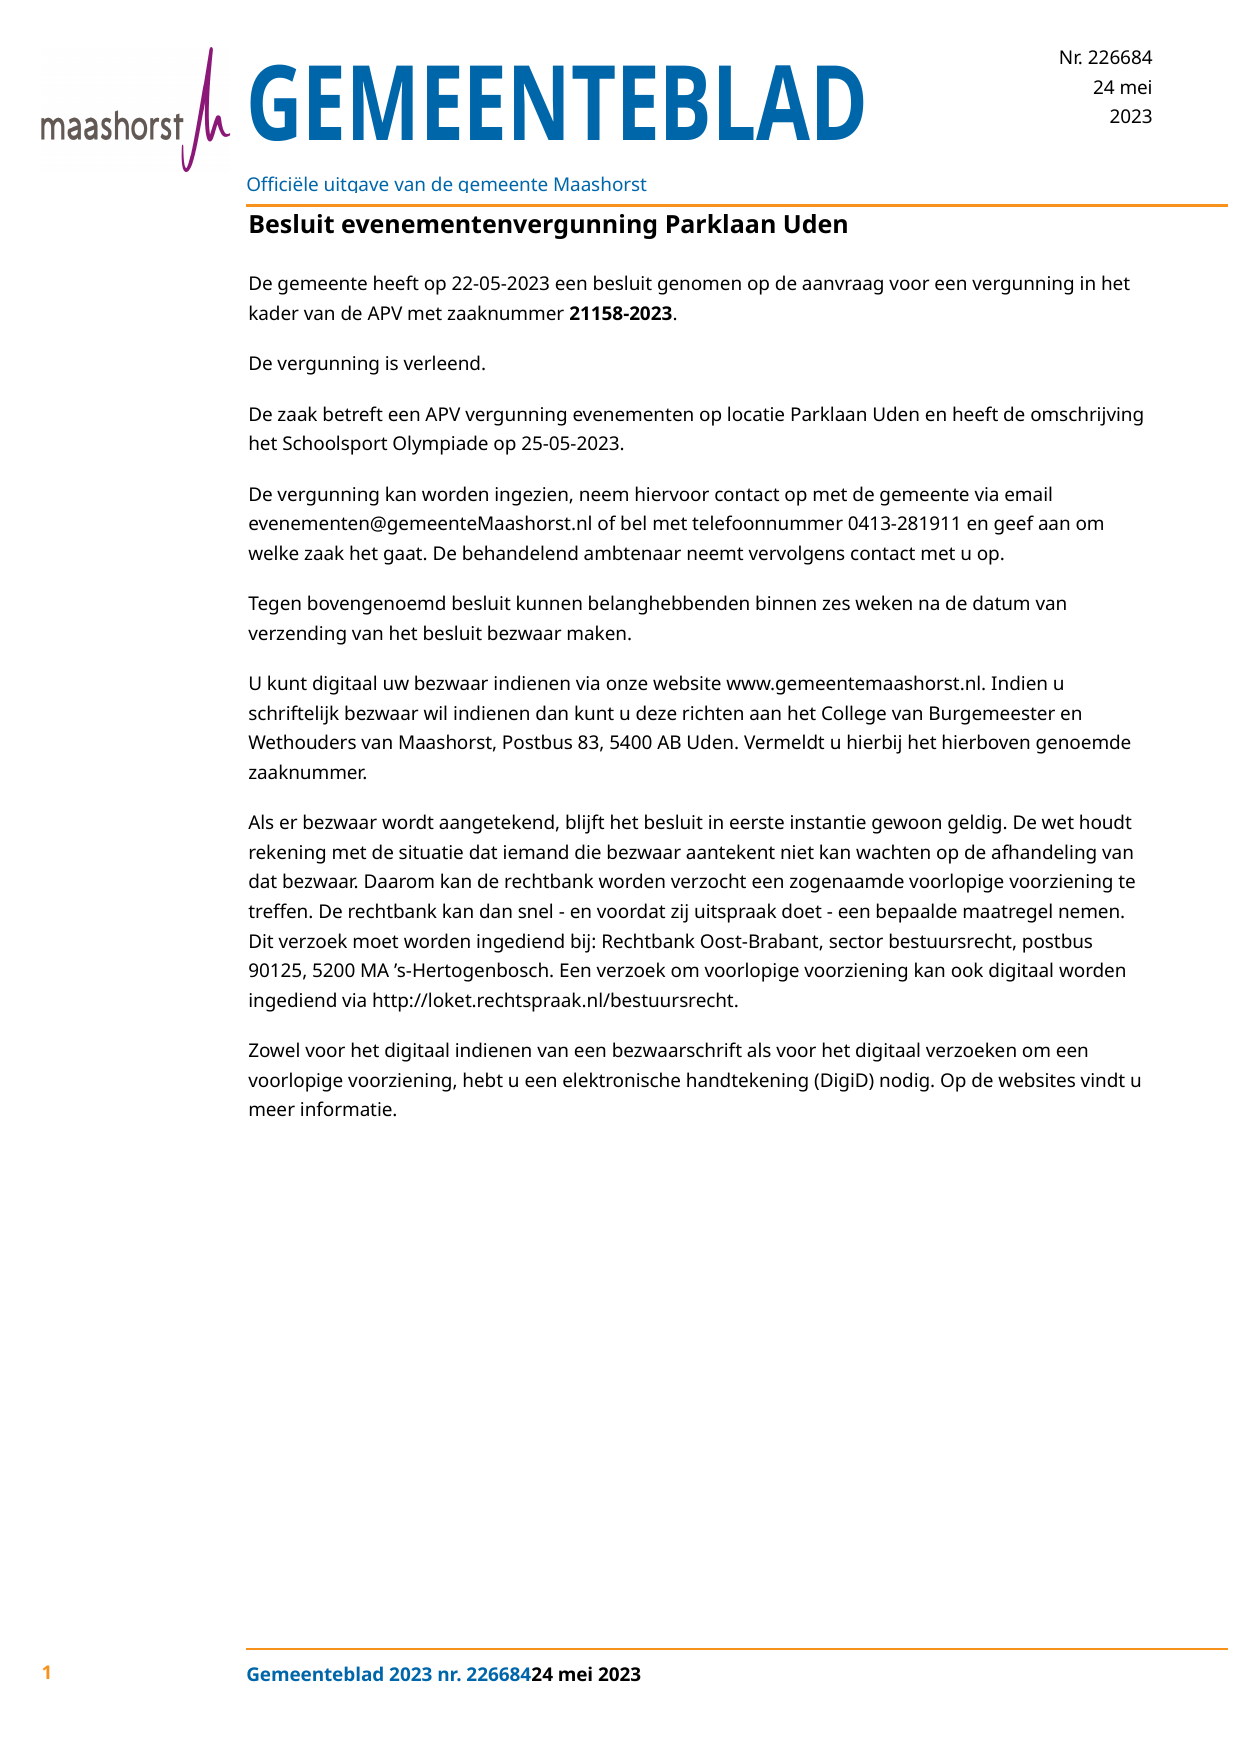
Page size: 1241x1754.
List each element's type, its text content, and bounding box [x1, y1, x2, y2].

text Tegen bovengenoemd besluit kunnen belanghebbenden binnen zes weken na de datum van verzending van het besluit bezwaar maken. [248, 590, 1152, 646]
text De zaak betreft een APV vergunning evenementen op locatie Parklaan Uden en heeft de omschrijving het Schoolsport Olympiade op 25-05-2023. [248, 401, 1152, 456]
text U kunt digitaal uw bezwaar indienen via onze website www.gemeentemaashorst.nl. Indien u schriftelijk bezwaar wil indienen dan kunt u deze richten aan het College van Burgemeester en Wethouders van Maashorst, Postbus 83, 5400 AB Uden. Vermeldt u hierbij het hierboven genoemde zaaknummer. [248, 670, 1152, 785]
text De vergunning is verleend. [248, 350, 1152, 376]
text De gemeente heeft op 22-05-2023 een besluit genomen op de aanvraag voor een vergunning in het kader van de APV met zaaknummer 21158-2023. [248, 270, 1152, 326]
picture [41, 47, 231, 172]
text Besluit evenementenvergunning Parklaan Uden [248, 207, 1152, 241]
text De vergunning kan worden ingezien, neem hiervoor contact op met de gemeente via email evenementen@gemeenteMaashorst.nl of bel met telefoonnummer 0413-281911 en geef aan om welke zaak het gaat. De behandelend ambtenaar neemt vervolgens contact met u op. [248, 481, 1152, 566]
text Zowel voor het digitaal indienen van een bezwaarschrift als voor het digitaal verzoeken om een voorlopige voorziening, hebt u een elektronische handtekening (DigiD) nodig. Op de websites vindt u meer informatie. [248, 1037, 1152, 1122]
text Als er bezwaar wordt aangetekend, blijft het besluit in eerste instantie gewoon geldig. De wet houdt rekening met de situatie dat iemand die bezwaar aantekent niet kan wachten op de afhandeling van dat bezwaar. Daarom kan de rechtbank worden verzocht een zogenaamde voorlopige voorziening te treffen. De rechtbank kan dan snel - en voordat zij uitspraak doet - een bepaalde maatregel nemen. Dit verzoek moet worden ingediend bij: Rechtbank Oost-Brabant, sector bestuursrecht, postbus 90125, 5200 MA ’s-Hertogenbosch. Een verzoek om voorlopige voorziening kan ook digitaal worden ingediend via http://loket.rechtspraak.nl/bestuursrecht. [248, 809, 1152, 1013]
